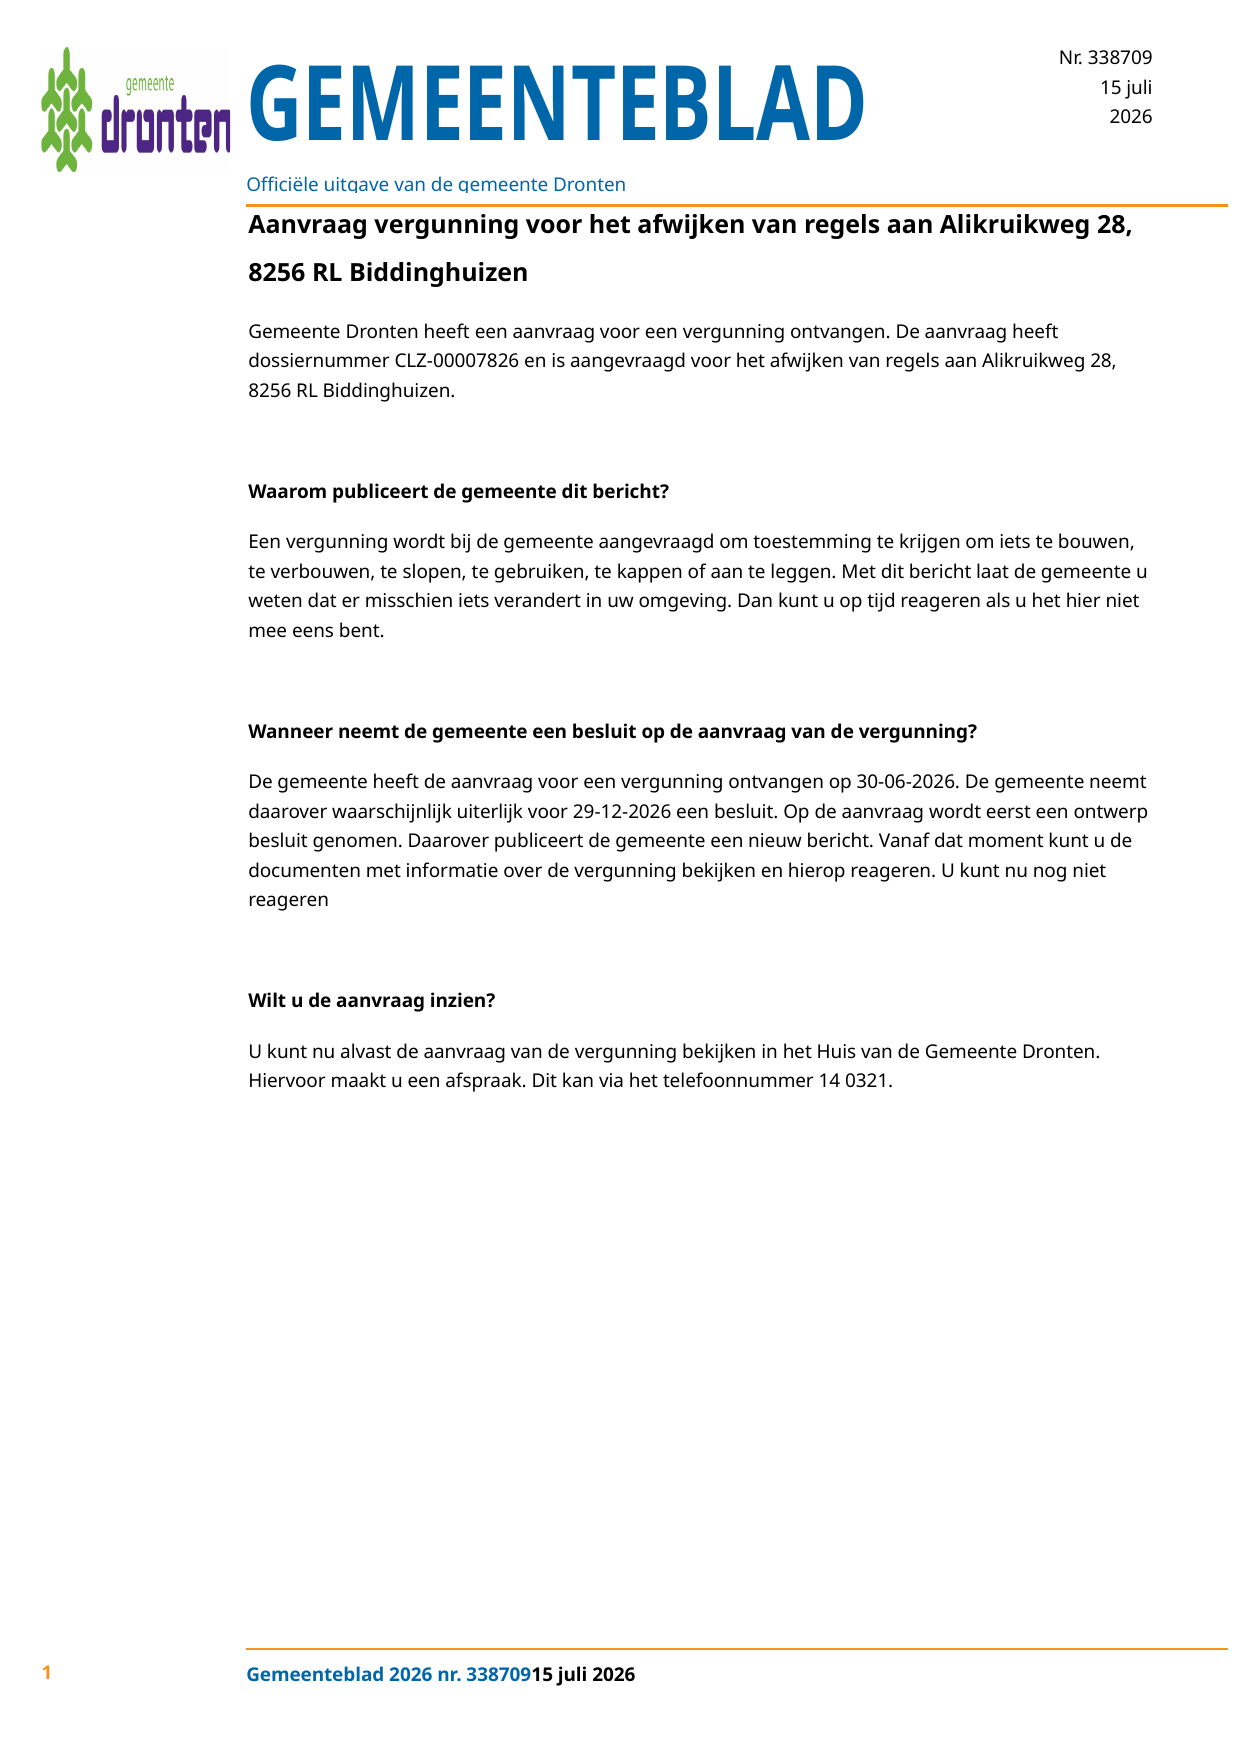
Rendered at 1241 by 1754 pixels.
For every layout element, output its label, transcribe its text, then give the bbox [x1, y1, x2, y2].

picture [41, 47, 231, 172]
text U kunt nu alvast de aanvraag van de vergunning bekijken in het Huis van de Gemeente Dronten. Hiervoor maakt u een afspraak. Dit kan via het telefoonnummer 14 0321. [248, 1038, 1152, 1093]
text Gemeente Dronten heeft een aanvraag voor een vergunning ontvangen. De aanvraag heeft dossiernummer CLZ-00007826 en is aangevraagd voor het afwijken van regels aan Alikruikweg 28, 8256 RL Biddinghuizen. [248, 318, 1152, 403]
text Wilt u de aanvraag inzien? [248, 987, 1152, 1013]
text Wanneer neemt de gemeente een besluit op de aanvraag van de vergunning? [248, 718, 1152, 744]
text Aanvraag vergunning voor het afwijken van regels aan Alikruikweg 28, 8256 RL Biddinghuizen [248, 207, 1152, 288]
text De gemeente heeft de aanvraag voor een vergunning ontvangen op 30-06-2026. De gemeente neemt daarover waarschijnlijk uiterlijk voor 29-12-2026 een besluit. Op de aanvraag wordt eerst een ontwerp besluit genomen. Daarover publiceert de gemeente een nieuw bericht. Vanaf dat moment kunt u de documenten met informatie over de vergunning bekijken en hierop reageren. U kunt nu nog niet reageren [248, 768, 1152, 912]
text Een vergunning wordt bij de gemeente aangevraagd om toestemming te krijgen om iets te bouwen, te verbouwen, te slopen, te gebruiken, te kappen of aan te leggen. Met dit bericht laat de gemeente u weten dat er misschien iets verandert in uw omgeving. Dan kunt u op tijd reageren als u het hier niet mee eens bent. [248, 528, 1152, 643]
text Waarom publiceert de gemeente dit bericht? [248, 478, 1152, 504]
